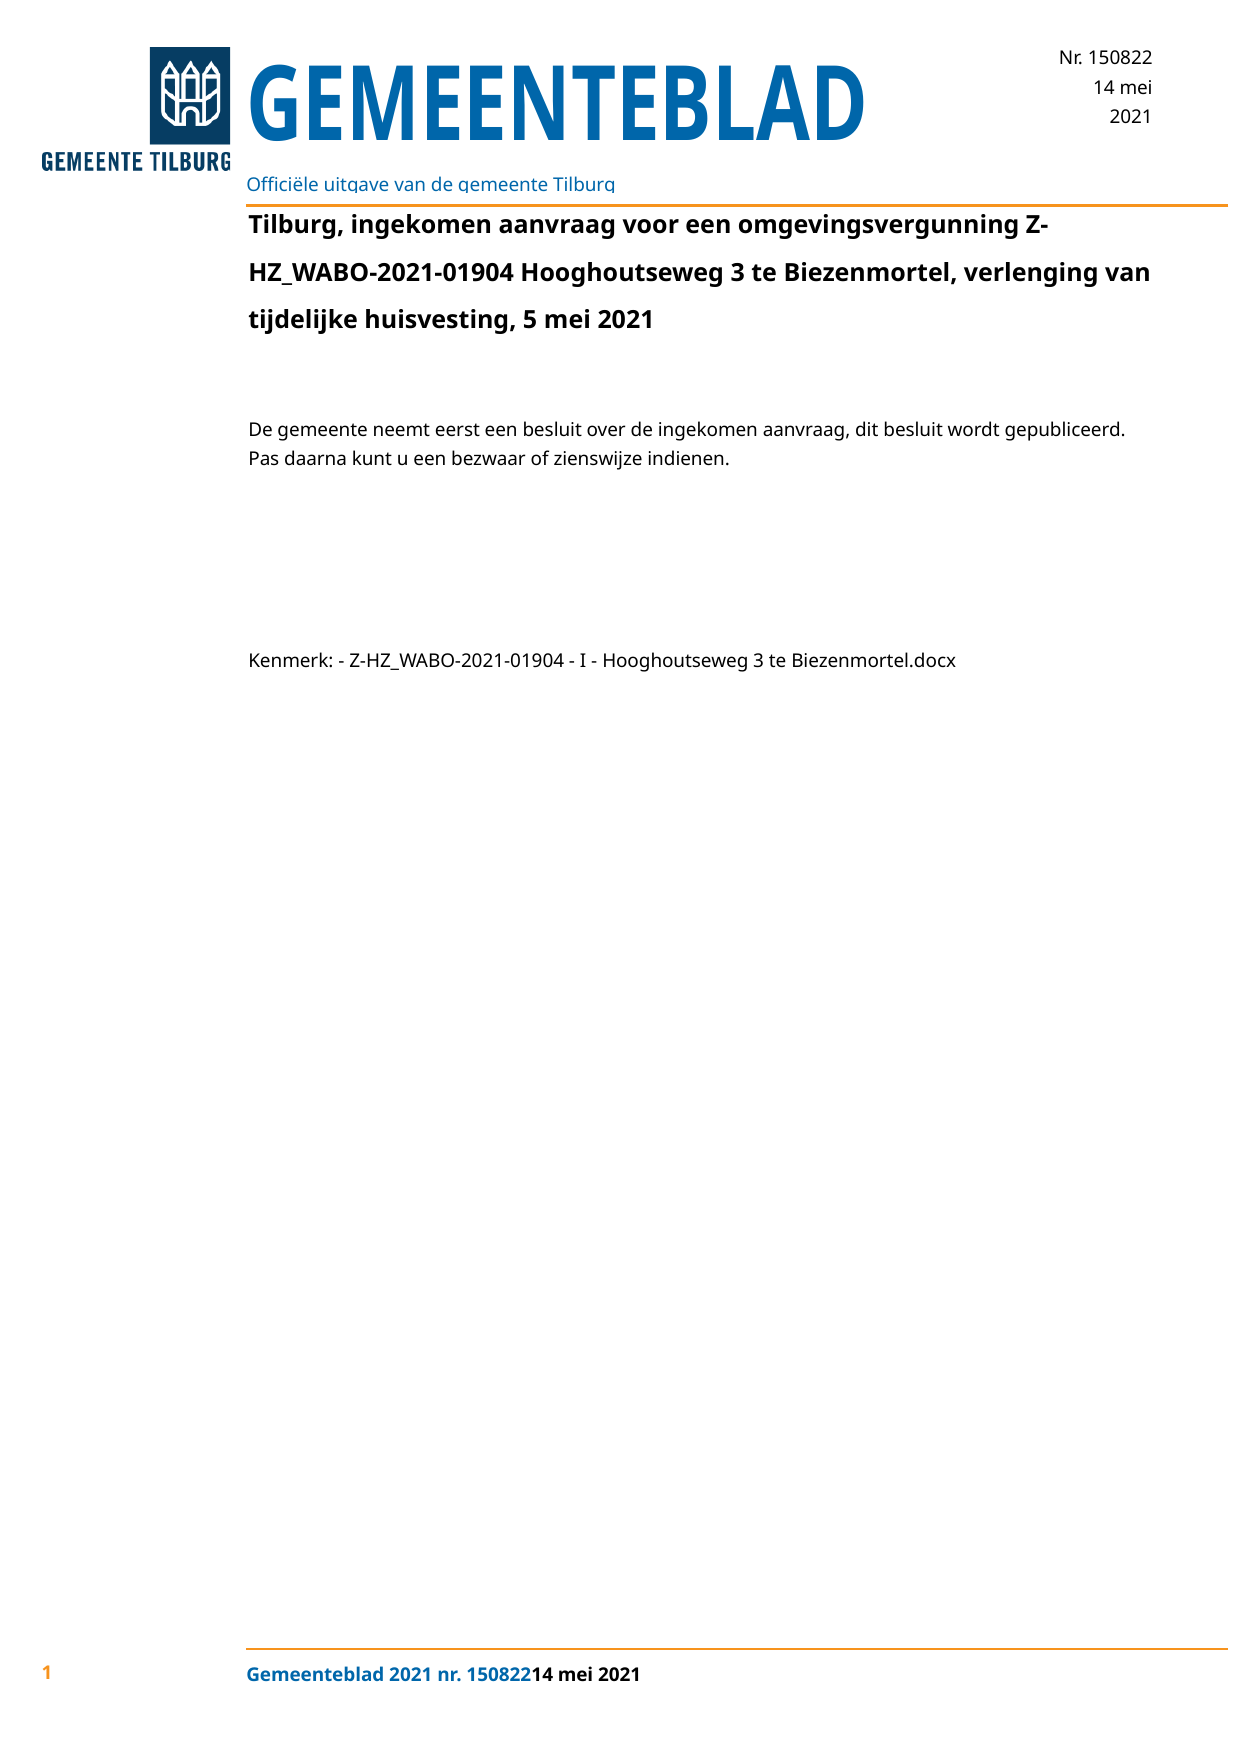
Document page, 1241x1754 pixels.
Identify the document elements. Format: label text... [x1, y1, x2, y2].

text Kenmerk: - Z-HZ_WABO-2021-01904 - I - Hooghoutseweg 3 te Biezenmortel.docx [248, 647, 1152, 673]
text De gemeente neemt eerst een besluit over de ingekomen aanvraag, dit besluit wordt gepubliceerd. Pas daarna kunt u een bezwaar of zienswijze indienen. [248, 416, 1152, 471]
text Tilburg, ingekomen aanvraag voor een omgevingsvergunning Z-HZ_WABO-2021-01904 Hooghoutseweg 3 te Biezenmortel, verlenging van tijdelijke huisvesting, 5 mei 2021 [248, 207, 1152, 336]
picture [41, 47, 231, 172]
